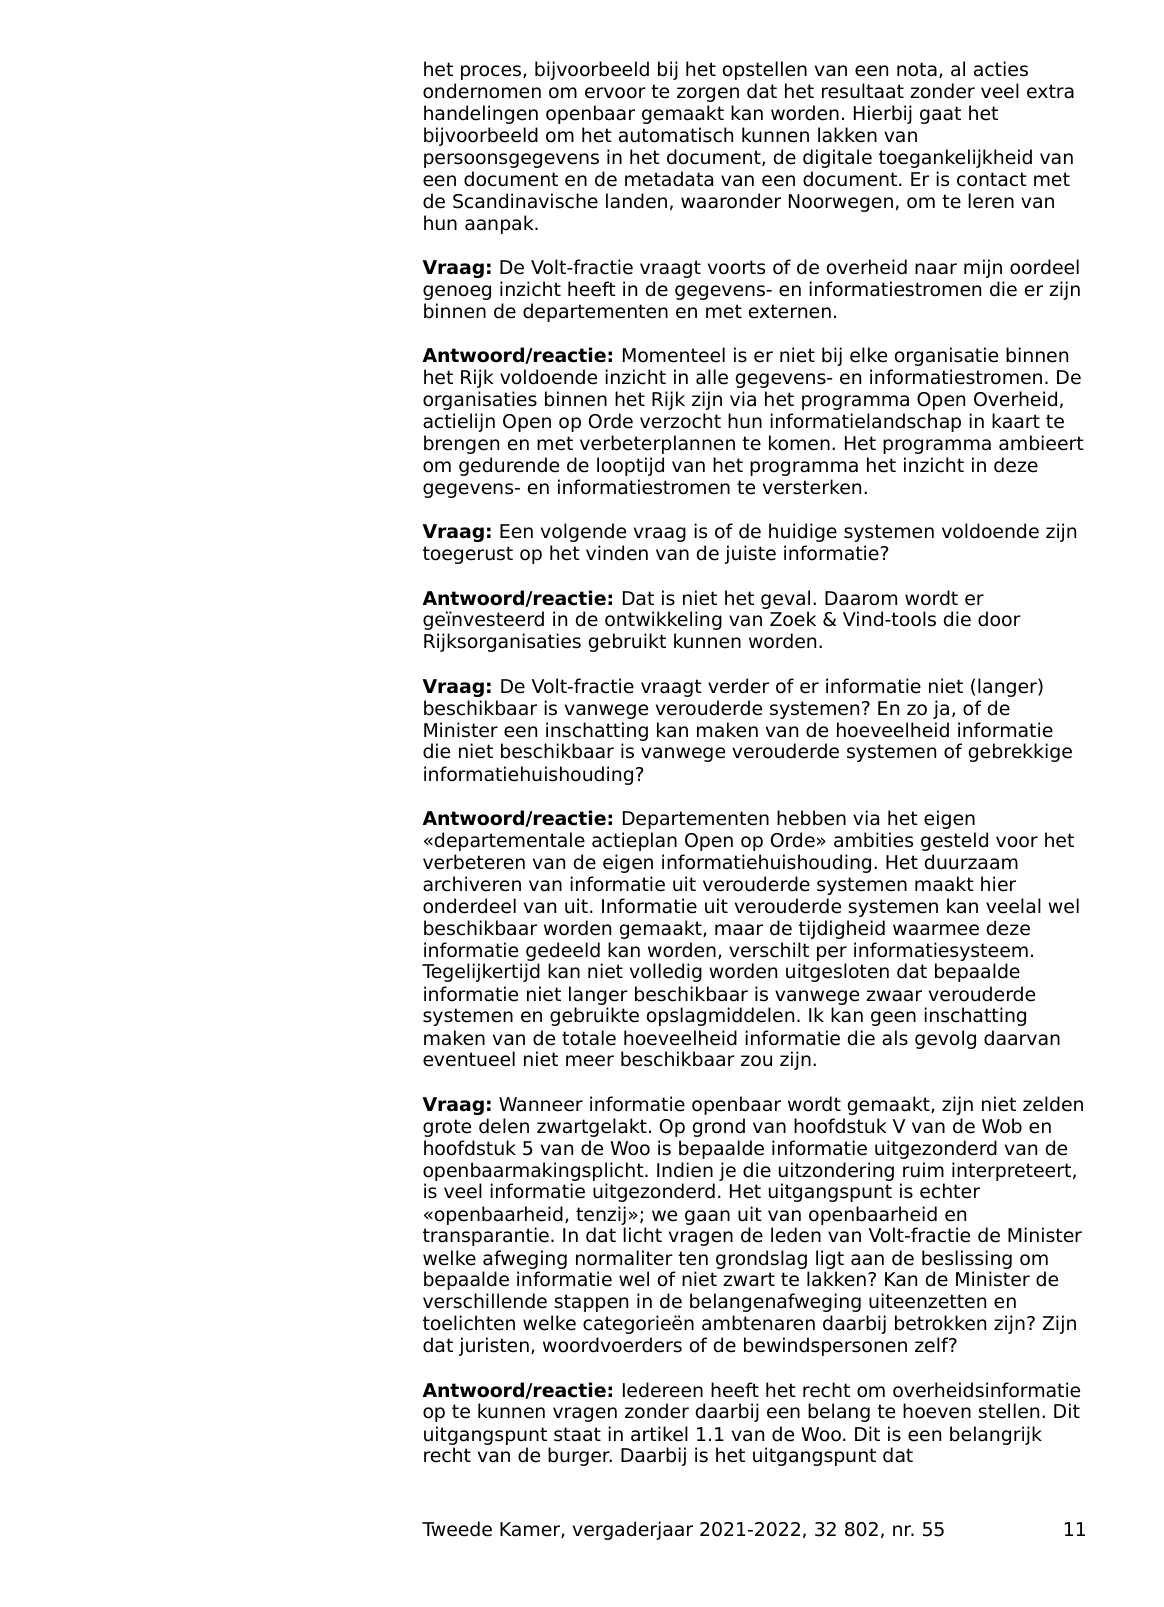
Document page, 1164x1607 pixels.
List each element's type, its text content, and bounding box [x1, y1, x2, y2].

text Vraag: Wanneer informatie openbaar wordt gemaakt, zijn niet zelden grote delen zwartgelakt. Op grond van hoofdstuk V van de Wob en hoofdstuk 5 van de Woo is bepaalde informatie uitgezonderd van de openbaarmakingsplicht. Indien je die uitzondering ruim interpreteert, is veel informatie uitgezonderd. Het uitgangspunt is echter «openbaarheid, tenzij»; we gaan uit van openbaarheid en transparantie. In dat licht vragen de leden van Volt-fractie de Minister welke afweging normaliter ten grondslag ligt aan de beslissing om bepaalde informatie wel of niet zwart te lakken? Kan de Minister de verschillende stappen in de belangenafweging uiteenzetten en toelichten welke categorieën ambtenaren daarbij betrokken zijn? Zijn dat juristen, woordvoerders of de bewindspersonen zelf? [422, 1093, 1087, 1357]
text Antwoord/reactie: Dat is niet het geval. Daarom wordt er geïnvesteerd in de ontwikkeling van Zoek & Vind-tools die door Rijksorganisaties gebruikt kunnen worden. [422, 587, 1087, 653]
text Vraag: De Volt-fractie vraagt voorts of de overheid naar mijn oordeel genoeg inzicht heeft in de gegevens- en informatiestromen die er zijn binnen de departementen en met externen. [422, 257, 1087, 323]
text Antwoord/reactie: Departementen hebben via het eigen «departementale actieplan Open op Orde» ambities gesteld voor het verbeteren van de eigen informatiehuishouding. Het duurzaam archiveren van informatie uit verouderde systemen maakt hier onderdeel van uit. Informatie uit verouderde systemen kan veelal wel beschikbaar worden gemaakt, maar de tijdigheid waarmee deze informatie gedeeld kan worden, verschilt per informatiesysteem. Tegelijkertijd kan niet volledig worden uitgesloten dat bepaalde informatie niet langer beschikbaar is vanwege zwaar verouderde systemen en gebruikte opslagmiddelen. Ik kan geen inschatting maken van de totale hoeveelheid informatie die als gevolg daarvan eventueel niet meer beschikbaar zou zijn. [422, 808, 1087, 1071]
text Antwoord/reactie: Momenteel is er niet bij elke organisatie binnen het Rijk voldoende inzicht in alle gegevens- en informatiestromen. De organisaties binnen het Rijk zijn via het programma Open Overheid, actielijn Open op Orde verzocht hun informatielandschap in kaart te brengen en met verbeterplannen te komen. Het programma ambieert om gedurende de looptijd van het programma het inzicht in deze gegevens- en informatiestromen te versterken. [422, 345, 1087, 499]
text Vraag: Een volgende vraag is of de huidige systemen voldoende zijn toegerust op het vinden van de juiste informatie? [422, 521, 1087, 565]
text Vraag: De Volt-fractie vraagt verder of er informatie niet (langer) beschikbaar is vanwege verouderde systemen? En zo ja, of de Minister een inschatting kan maken van de hoeveelheid informatie die niet beschikbaar is vanwege verouderde systemen of gebrekkige informatiehuishouding? [422, 676, 1087, 785]
text het proces, bijvoorbeeld bij het opstellen van een nota, al acties ondernomen om ervoor te zorgen dat het resultaat zonder veel extra handelingen openbaar gemaakt kan worden. Hierbij gaat het bijvoorbeeld om het automatisch kunnen lakken van persoonsgegevens in het document, de digitale toegankelijkheid van een document en de metadata van een document. Er is contact met de Scandinavische landen, waaronder Noorwegen, om te leren van hun aanpak. [422, 59, 1087, 235]
text Antwoord/reactie: Iedereen heeft het recht om overheidsinformatie op te kunnen vragen zonder daarbij een belang te hoeven stellen. Dit uitgangspunt staat in artikel 1.1 van de Woo. Dit is een belangrijk recht van de burger. Daarbij is het uitgangspunt dat [422, 1379, 1087, 1467]
